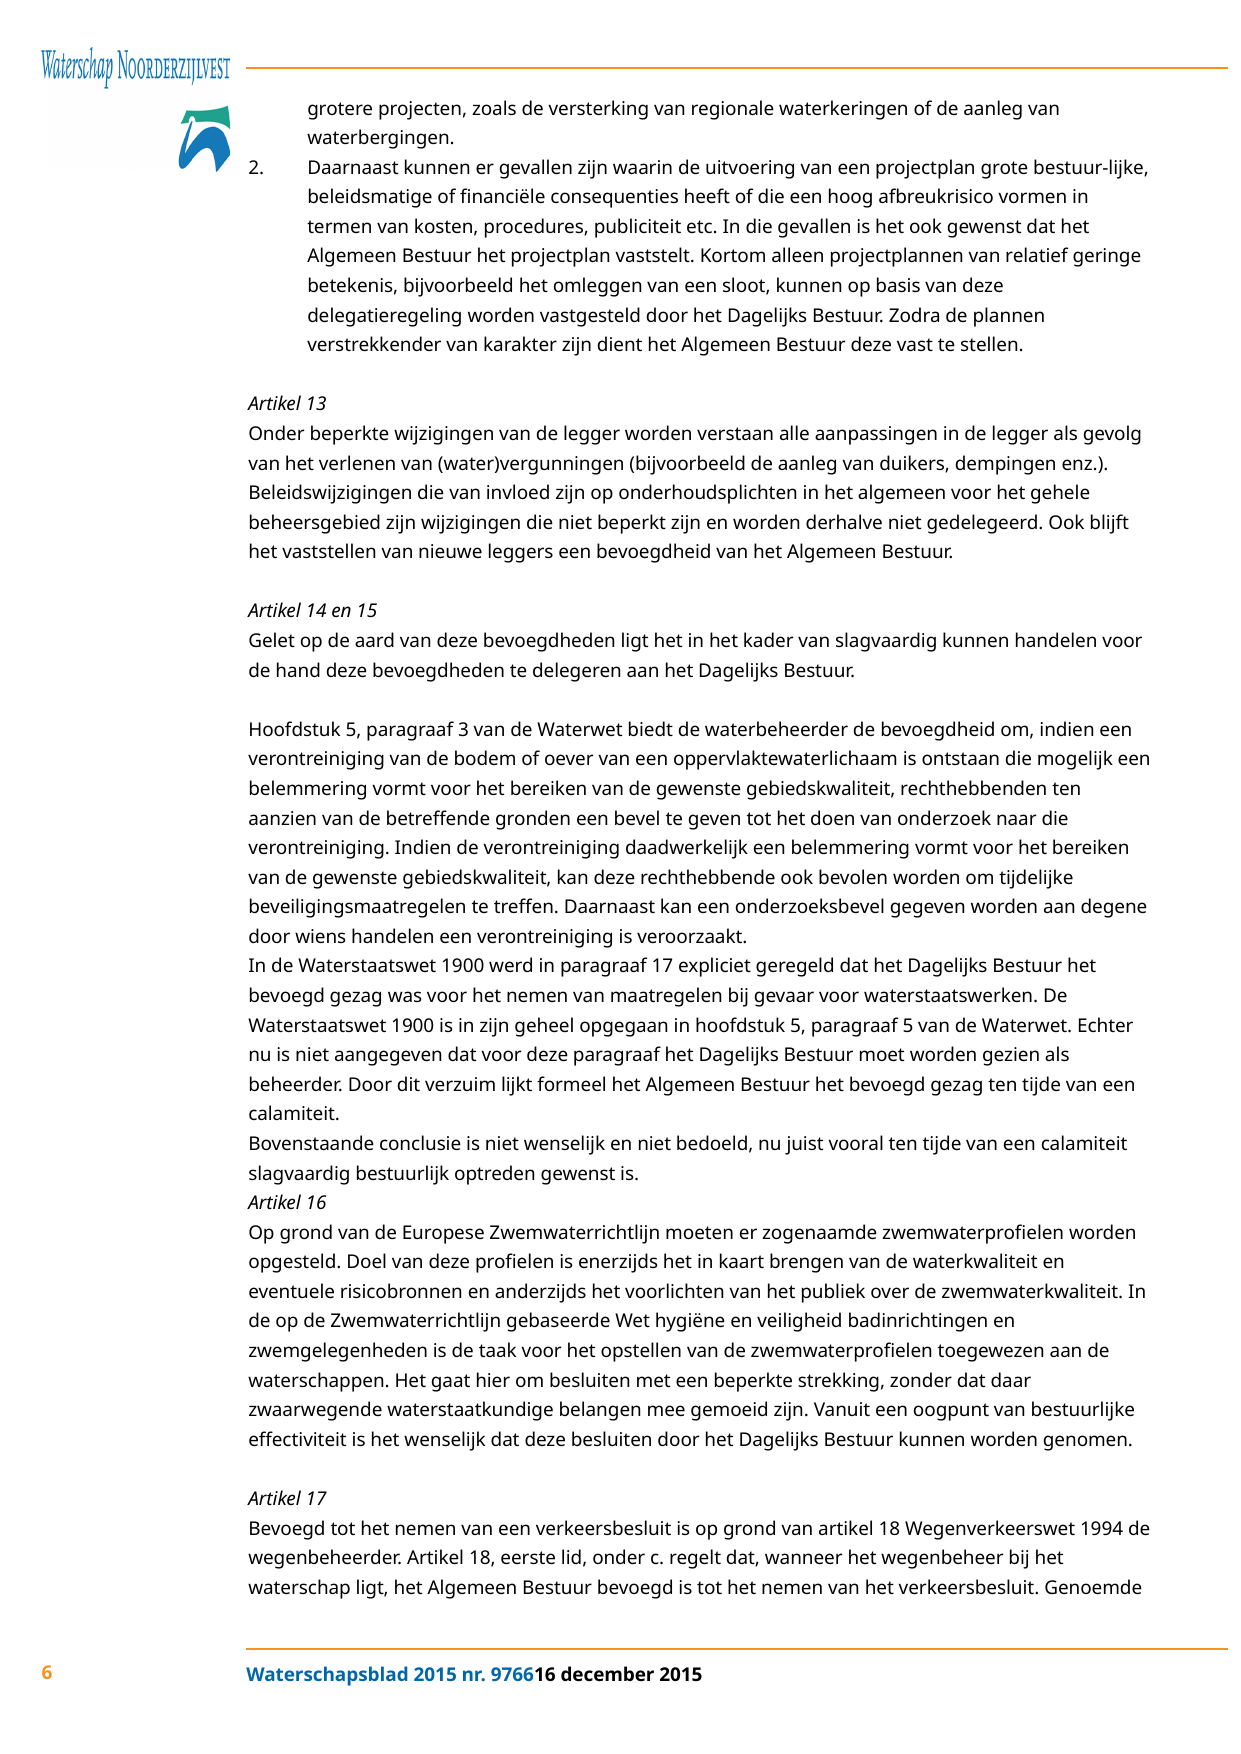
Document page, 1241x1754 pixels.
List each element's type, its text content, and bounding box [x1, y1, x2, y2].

text Op grond van de Europese Zwemwaterrichtlijn moeten er zogenaamde zwemwaterprofielen worden opgesteld. Doel van deze profielen is enerzijds het in kaart brengen van de waterkwaliteit en eventuele risicobronnen en anderzijds het voorlichten van het publiek over de zwemwaterkwaliteit. In de op de Zwemwaterrichtlijn gebaseerde Wet hygiëne en veiligheid badinrichtingen en zwemgelegenheden is de taak voor het opstellen van de zwemwaterprofielen toegewezen aan de waterschappen. Het gaat hier om besluiten met een beperkte strekking, zonder dat daar zwaarwegende waterstaatkundige belangen mee gemoeid zijn. Vanuit een oogpunt van bestuurlijke effectiviteit is het wenselijk dat deze besluiten door het Dagelijks Bestuur kunnen worden genomen. [248, 1219, 1152, 1452]
text Artikel 17 [248, 1485, 1152, 1511]
text Onder beperkte wijzigingen van de legger worden verstaan alle aanpassingen in de legger als gevolg van het verlenen van (water)vergunningen (bijvoorbeeld de aanleg van duikers, dempingen enz.). Beleidswijzigingen die van invloed zijn op onderhoudsplichten in het algemeen voor het gehele beheersgebied zijn wijzigingen die niet beperkt zijn en worden derhalve niet gedelegeerd. Ook blijft het vaststellen van nieuwe leggers een bevoegdheid van het Algemeen Bestuur. [248, 420, 1152, 564]
list Daarnaast kunnen er gevallen zijn waarin de uitvoering van een projectplan grote bestuur-lijke, beleidsmatige of financiële consequenties heeft of die een hoog afbreukrisico vormen in termen van kosten, procedures, publiciteit etc. In die gevallen is het ook gewenst dat het Algemeen Bestuur het projectplan vaststelt. Kortom alleen projectplannen van relatief geringe betekenis, bijvoorbeeld het omleggen van een sloot, kunnen op basis van deze delegatieregeling worden vastgesteld door het Dagelijks Bestuur. Zodra de plannen verstrekkender van karakter zijn dient het Algemeen Bestuur deze vast te stellen. [248, 154, 1152, 357]
text Artikel 13 [248, 391, 1152, 416]
text Artikel 14 en 15 [248, 598, 1152, 623]
text Bevoegd tot het nemen van een verkeersbesluit is op grond van artikel 18 Wegenverkeerswet 1994 de wegenbeheerder. Artikel 18, eerste lid, onder c. regelt dat, wanneer het wegenbeheer bij het waterschap ligt, het Algemeen Bestuur bevoegd is tot het nemen van het verkeersbesluit. Genoemde [248, 1515, 1152, 1600]
text Bovenstaande conclusie is niet wenselijk en niet bedoeld, nu juist vooral ten tijde van een calamiteit slagvaardig bestuurlijk optreden gewenst is. [248, 1130, 1152, 1186]
text In de Waterstaatswet 1900 werd in paragraaf 17 expliciet geregeld dat het Dagelijks Bestuur het bevoegd gezag was voor het nemen van maatregelen bij gevaar voor waterstaatswerken. De Waterstaatswet 1900 is in zijn geheel opgegaan in hoofdstuk 5, paragraaf 5 van de Waterwet. Echter nu is niet aangegeven dat voor deze paragraaf het Dagelijks Bestuur moet worden gezien als beheerder. Door dit verzuim lijkt formeel het Algemeen Bestuur het bevoegd gezag ten tijde van een calamiteit. [248, 953, 1152, 1126]
picture [41, 47, 231, 172]
text Gelet op de aard van deze bevoegdheden ligt het in het kader van slagvaardig kunnen handelen voor de hand deze bevoegdheden te delegeren aan het Dagelijks Bestuur. [248, 627, 1152, 683]
list grotere projecten, zoals de versterking van regionale waterkeringen of de aanleg van waterbergingen. [248, 95, 1152, 150]
text Artikel 16 [248, 1189, 1152, 1215]
text Hoofdstuk 5, paragraaf 3 van de Waterwet biedt de waterbeheerder de bevoegdheid om, indien een verontreiniging van de bodem of oever van een oppervlaktewaterlichaam is ontstaan die mogelijk een belemmering vormt voor het bereiken van de gewenste gebiedskwaliteit, rechthebbenden ten aanzien van de betreffende gronden een bevel te geven tot het doen van onderzoek naar die verontreiniging. Indien de verontreiniging daadwerkelijk een belemmering vormt voor het bereiken van de gewenste gebiedskwaliteit, kan deze rechthebbende ook bevolen worden om tijdelijke beveiligingsmaatregelen te treffen. Daarnaast kan een onderzoeksbevel gegeven worden aan degene door wiens handelen een verontreiniging is veroorzaakt. [248, 716, 1152, 949]
